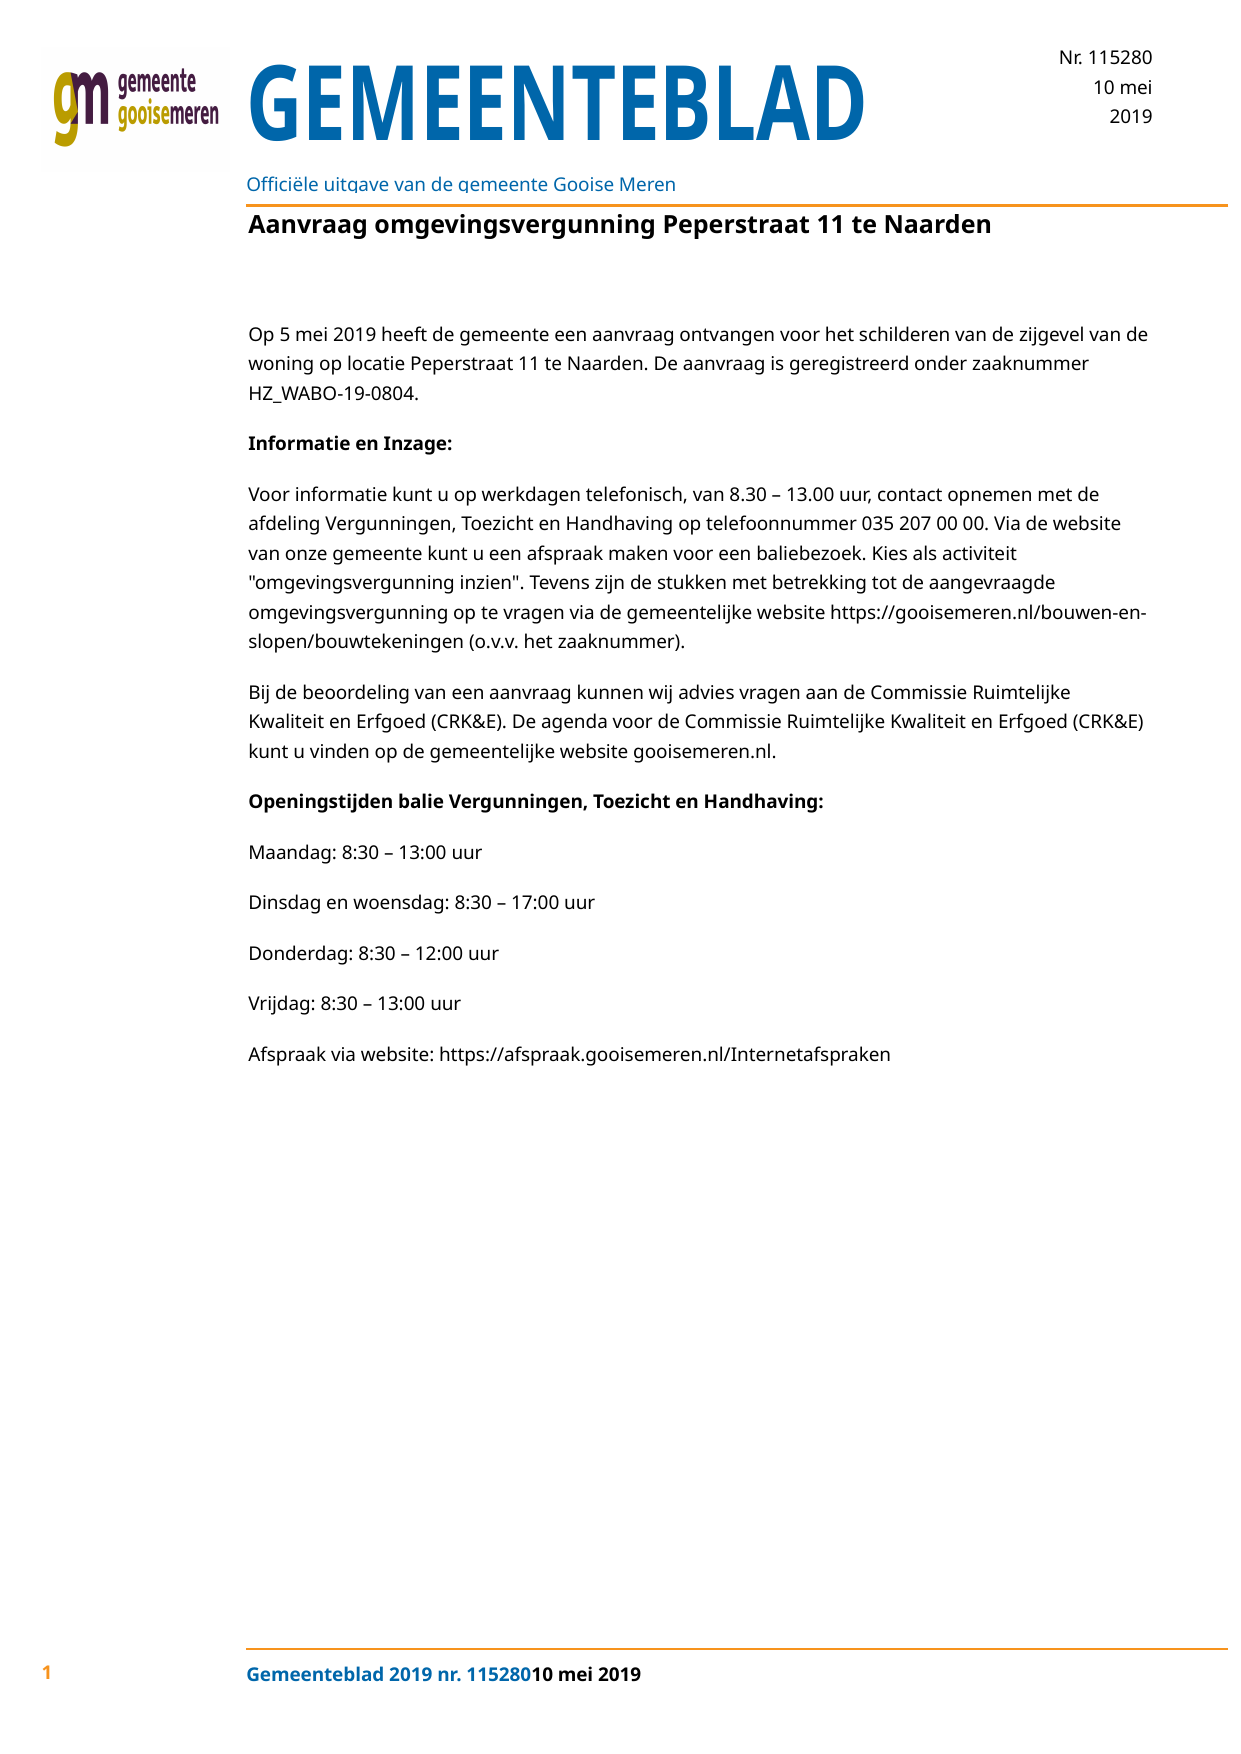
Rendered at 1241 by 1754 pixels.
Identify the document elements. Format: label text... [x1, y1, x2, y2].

text Afspraak via website: https://afspraak.gooisemeren.nl/Internetafspraken [248, 1041, 1152, 1066]
text Voor informatie kunt u op werkdagen telefonisch, van 8.30 – 13.00 uur, contact opnemen met de afdeling Vergunningen, Toezicht en Handhaving op telefoonnummer 035 207 00 00. Via de website van onze gemeente kunt u een afspraak maken voor een baliebezoek. Kies als activiteit "omgevingsvergunning inzien". Tevens zijn de stukken met betrekking tot de aangevraagde omgevingsvergunning op te vragen via de gemeentelijke website https://gooisemeren.nl/bouwen-en-slopen/bouwtekeningen (o.v.v. het zaaknummer). [248, 481, 1152, 654]
text Maandag: 8:30 – 13:00 uur [248, 839, 1152, 865]
text Donderdag: 8:30 – 12:00 uur [248, 940, 1152, 966]
text Aanvraag omgevingsvergunning Peperstraat 11 te Naarden [248, 207, 1152, 241]
text Openingstijden balie Vergunningen, Toezicht en Handhaving: [248, 789, 1152, 814]
text Dinsdag en woensdag: 8:30 – 17:00 uur [248, 889, 1152, 915]
text Vrijdag: 8:30 – 13:00 uur [248, 990, 1152, 1016]
text Bij de beoordeling van een aanvraag kunnen wij advies vragen aan de Commissie Ruimtelijke Kwaliteit en Erfgoed (CRK&E). De agenda voor de Commissie Ruimtelijke Kwaliteit en Erfgoed (CRK&E) kunt u vinden op de gemeentelijke website gooisemeren.nl. [248, 679, 1152, 764]
picture [41, 47, 231, 172]
text Op 5 mei 2019 heeft de gemeente een aanvraag ontvangen voor het schilderen van de zijgevel van de woning op locatie Peperstraat 11 te Naarden. De aanvraag is geregistreerd onder zaaknummer HZ_WABO-19-0804. [248, 321, 1152, 406]
text Informatie en Inzage: [248, 430, 1152, 456]
